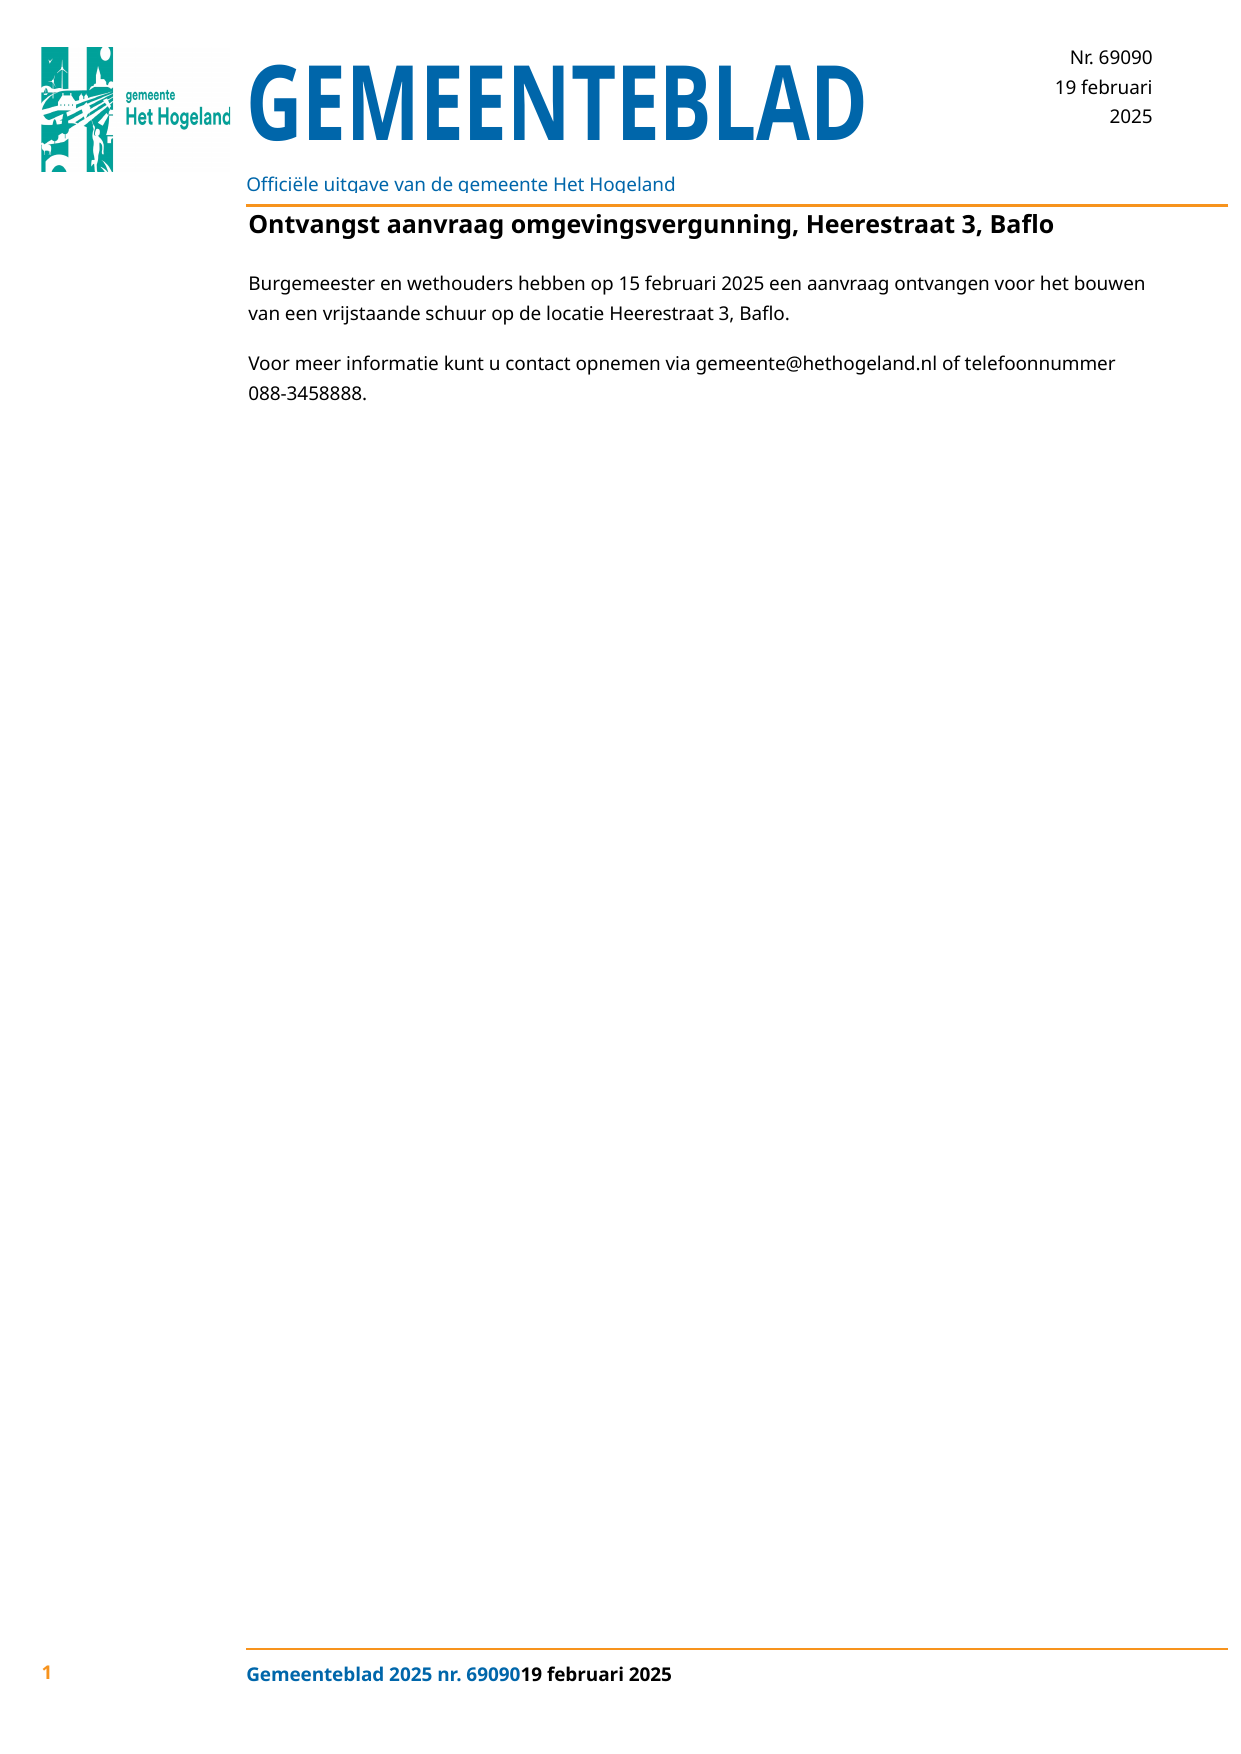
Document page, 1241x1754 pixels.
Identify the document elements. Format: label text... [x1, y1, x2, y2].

text Burgemeester en wethouders hebben op 15 februari 2025 een aanvraag ontvangen voor het bouwen van een vrijstaande schuur op de locatie Heerestraat 3, Baflo. [248, 270, 1152, 326]
picture [41, 47, 231, 172]
text Ontvangst aanvraag omgevingsvergunning, Heerestraat 3, Baflo [248, 207, 1152, 241]
text Voor meer informatie kunt u contact opnemen via gemeente@hethogeland.nl of telefoonnummer 088-3458888. [248, 350, 1152, 406]
